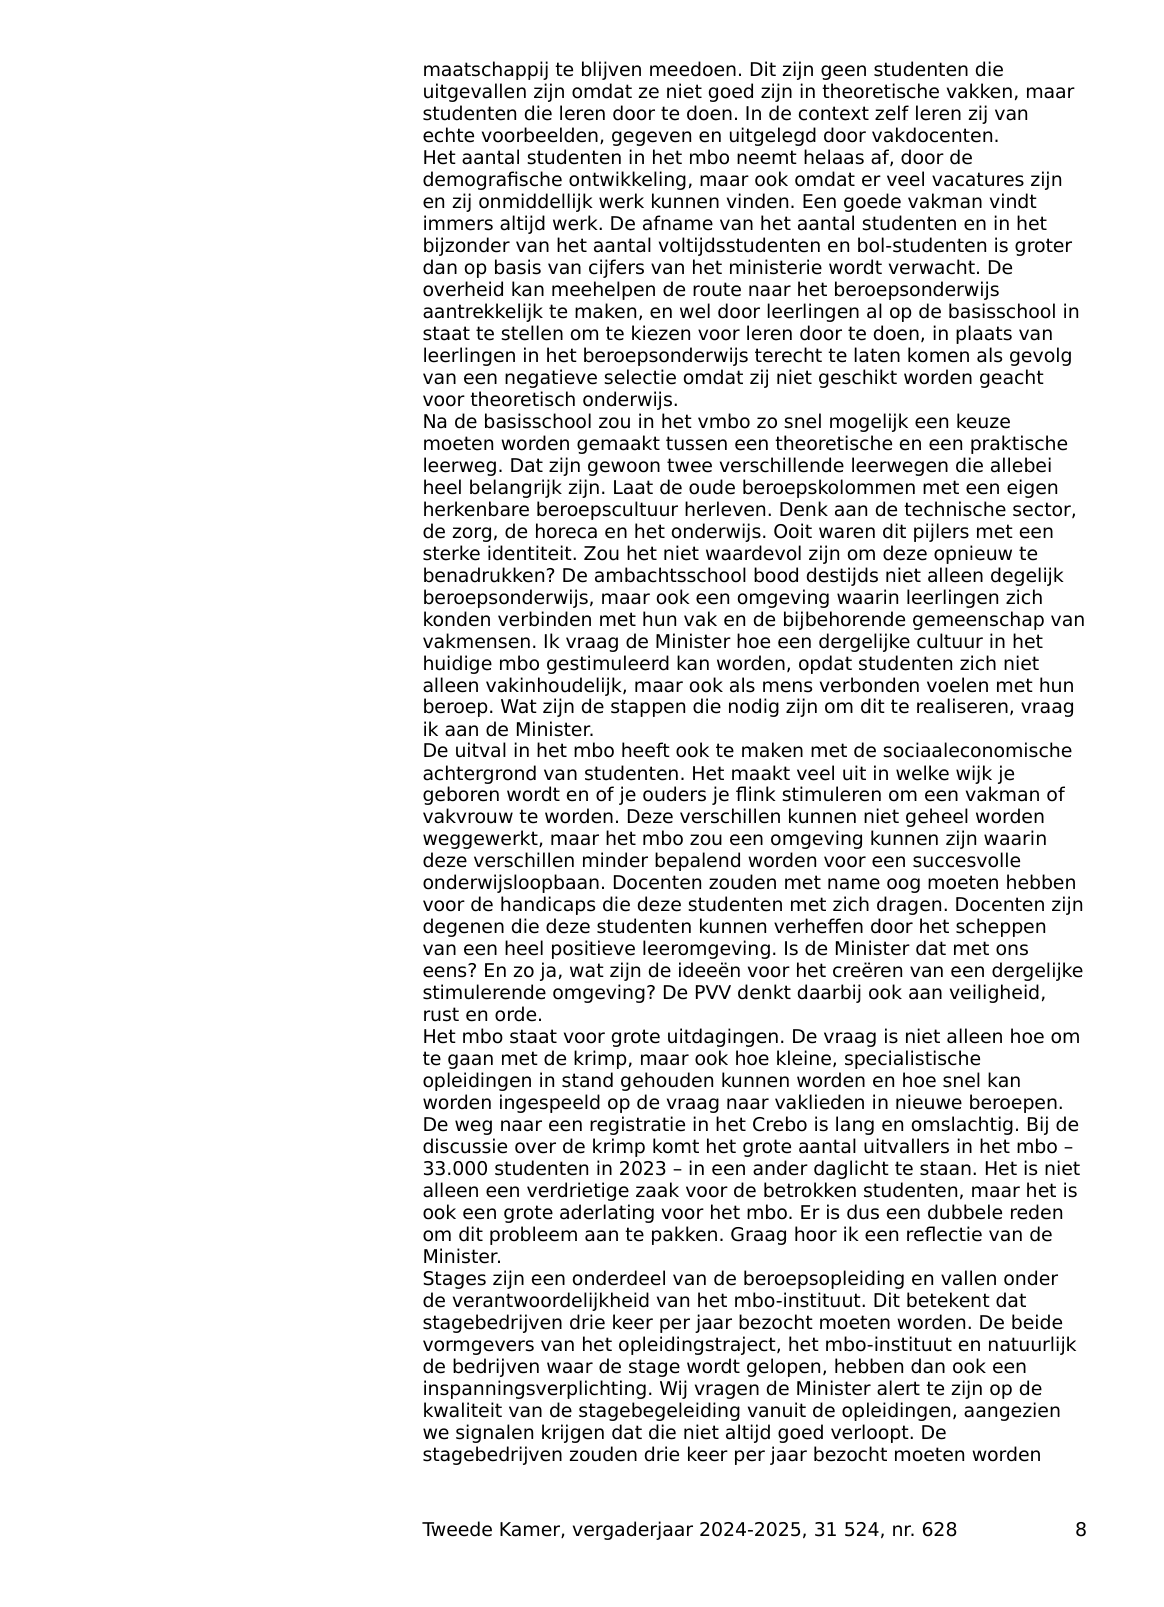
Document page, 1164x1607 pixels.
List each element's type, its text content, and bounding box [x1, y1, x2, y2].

text De uitval in het mbo heeft ook te maken met de sociaaleconomische achtergrond van studenten. Het maakt veel uit in welke wijk je geboren wordt en of je ouders je flink stimuleren om een vakman of vakvrouw te worden. Deze verschillen kunnen niet geheel worden weggewerkt, maar het mbo zou een omgeving kunnen zijn waarin deze verschillen minder bepalend worden voor een succesvolle onderwijsloopbaan. Docenten zouden met name oog moeten hebben voor de handicaps die deze studenten met zich dragen. Docenten zijn degenen die deze studenten kunnen verheffen door het scheppen van een heel positieve leeromgeving. Is de Minister dat met ons eens? En zo ja, wat zijn de ideeën voor het creëren van een dergelijke stimulerende omgeving? De PVV denkt daarbij ook aan veiligheid, rust en orde. [422, 740, 1087, 1026]
text Het mbo staat voor grote uitdagingen. De vraag is niet alleen hoe om te gaan met de krimp, maar ook hoe kleine, specialistische opleidingen in stand gehouden kunnen worden en hoe snel kan worden ingespeeld op de vraag naar vaklieden in nieuwe beroepen. De weg naar een registratie in het Crebo is lang en omslachtig. Bij de discussie over de krimp komt het grote aantal uitvallers in het mbo – 33.000 studenten in 2023 – in een ander daglicht te staan. Het is niet alleen een verdrietige zaak voor de betrokken studenten, maar het is ook een grote aderlating voor het mbo. Er is dus een dubbele reden om dit probleem aan te pakken. Graag hoor ik een reflectie van de Minister. [422, 1026, 1087, 1268]
text Het aantal studenten in het mbo neemt helaas af, door de demografische ontwikkeling, maar ook omdat er veel vacatures zijn en zij onmiddellijk werk kunnen vinden. Een goede vakman vindt immers altijd werk. De afname van het aantal studenten en in het bijzonder van het aantal voltijdsstudenten en bol-studenten is groter dan op basis van cijfers van het ministerie wordt verwacht. De overheid kan meehelpen de route naar het beroepsonderwijs aantrekkelijk te maken, en wel door leerlingen al op de basisschool in staat te stellen om te kiezen voor leren door te doen, in plaats van leerlingen in het beroepsonderwijs terecht te laten komen als gevolg van een negatieve selectie omdat zij niet geschikt worden geacht voor theoretisch onderwijs. [422, 147, 1087, 411]
text Na de basisschool zou in het vmbo zo snel mogelijk een keuze moeten worden gemaakt tussen een theoretische en een praktische leerweg. Dat zijn gewoon twee verschillende leerwegen die allebei heel belangrijk zijn. Laat de oude beroepskolommen met een eigen herkenbare beroepscultuur herleven. Denk aan de technische sector, de zorg, de horeca en het onderwijs. Ooit waren dit pijlers met een sterke identiteit. Zou het niet waardevol zijn om deze opnieuw te benadrukken? De ambachtsschool bood destijds niet alleen degelijk beroepsonderwijs, maar ook een omgeving waarin leerlingen zich konden verbinden met hun vak en de bijbehorende gemeenschap van vakmensen. Ik vraag de Minister hoe een dergelijke cultuur in het huidige mbo gestimuleerd kan worden, opdat studenten zich niet alleen vakinhoudelijk, maar ook als mens verbonden voelen met hun beroep. Wat zijn de stappen die nodig zijn om dit te realiseren, vraag ik aan de Minister. [422, 411, 1087, 740]
text Stages zijn een onderdeel van de beroepsopleiding en vallen onder de verantwoordelijkheid van het mbo-instituut. Dit betekent dat stagebedrijven drie keer per jaar bezocht moeten worden. De beide vormgevers van het opleidingstraject, het mbo-instituut en natuurlijk de bedrijven waar de stage wordt gelopen, hebben dan ook een inspanningsverplichting. Wij vragen de Minister alert te zijn op de kwaliteit van de stagebegeleiding vanuit de opleidingen, aangezien we signalen krijgen dat die niet altijd goed verloopt. De stagebedrijven zouden drie keer per jaar bezocht moeten worden [422, 1268, 1087, 1466]
text maatschappij te blijven meedoen. Dit zijn geen studenten die uitgevallen zijn omdat ze niet goed zijn in theoretische vakken, maar studenten die leren door te doen. In de context zelf leren zij van echte voorbeelden, gegeven en uitgelegd door vakdocenten. [422, 59, 1087, 147]
